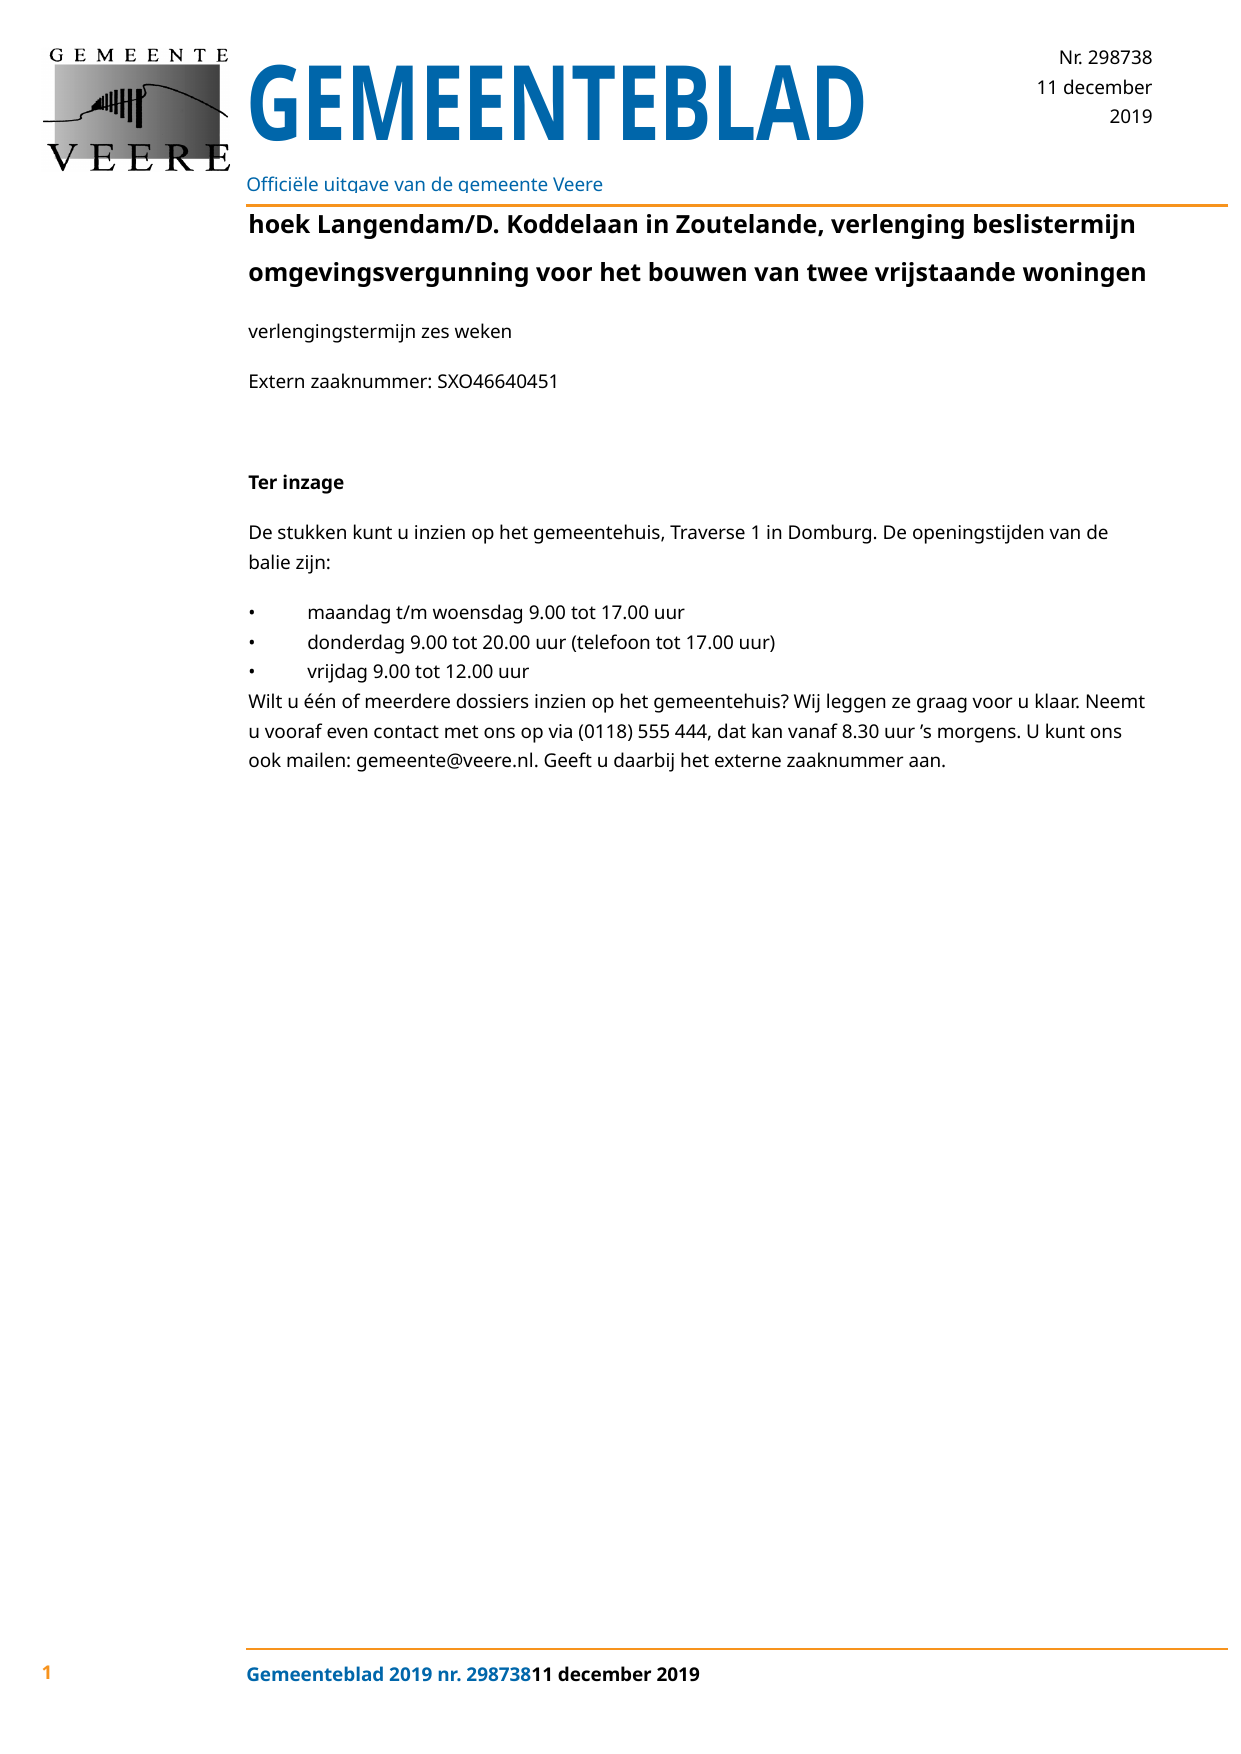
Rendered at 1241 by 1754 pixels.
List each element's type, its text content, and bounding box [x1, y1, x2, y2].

text Ter inzage [248, 469, 1152, 495]
text De stukken kunt u inzien op het gemeentehuis, Traverse 1 in Domburg. De openingstijden van de balie zijn: [248, 519, 1152, 575]
text Extern zaaknummer: SXO46640451 [248, 368, 1152, 394]
list vrijdag 9.00 tot 12.00 uur [248, 659, 1152, 684]
text hoek Langendam/D. Koddelaan in Zoutelande, verlenging beslistermijn omgevingsvergunning voor het bouwen van twee vrijstaande woningen [248, 207, 1152, 288]
list maandag t/m woensdag 9.00 tot 17.00 uur [248, 599, 1152, 625]
text Wilt u één of meerdere dossiers inzien op het gemeentehuis? Wij leggen ze graag voor u klaar. Neemt u vooraf even contact met ons op via (0118) 555 444, dat kan vanaf 8.30 uur ’s morgens. U kunt ons ook mailen: gemeente@veere.nl. Geeft u daarbij het externe zaaknummer aan. [248, 688, 1152, 773]
text verlengingstermijn zes weken [248, 318, 1152, 344]
picture [41, 47, 231, 172]
list donderdag 9.00 tot 20.00 uur (telefoon tot 17.00 uur) [248, 629, 1152, 655]
